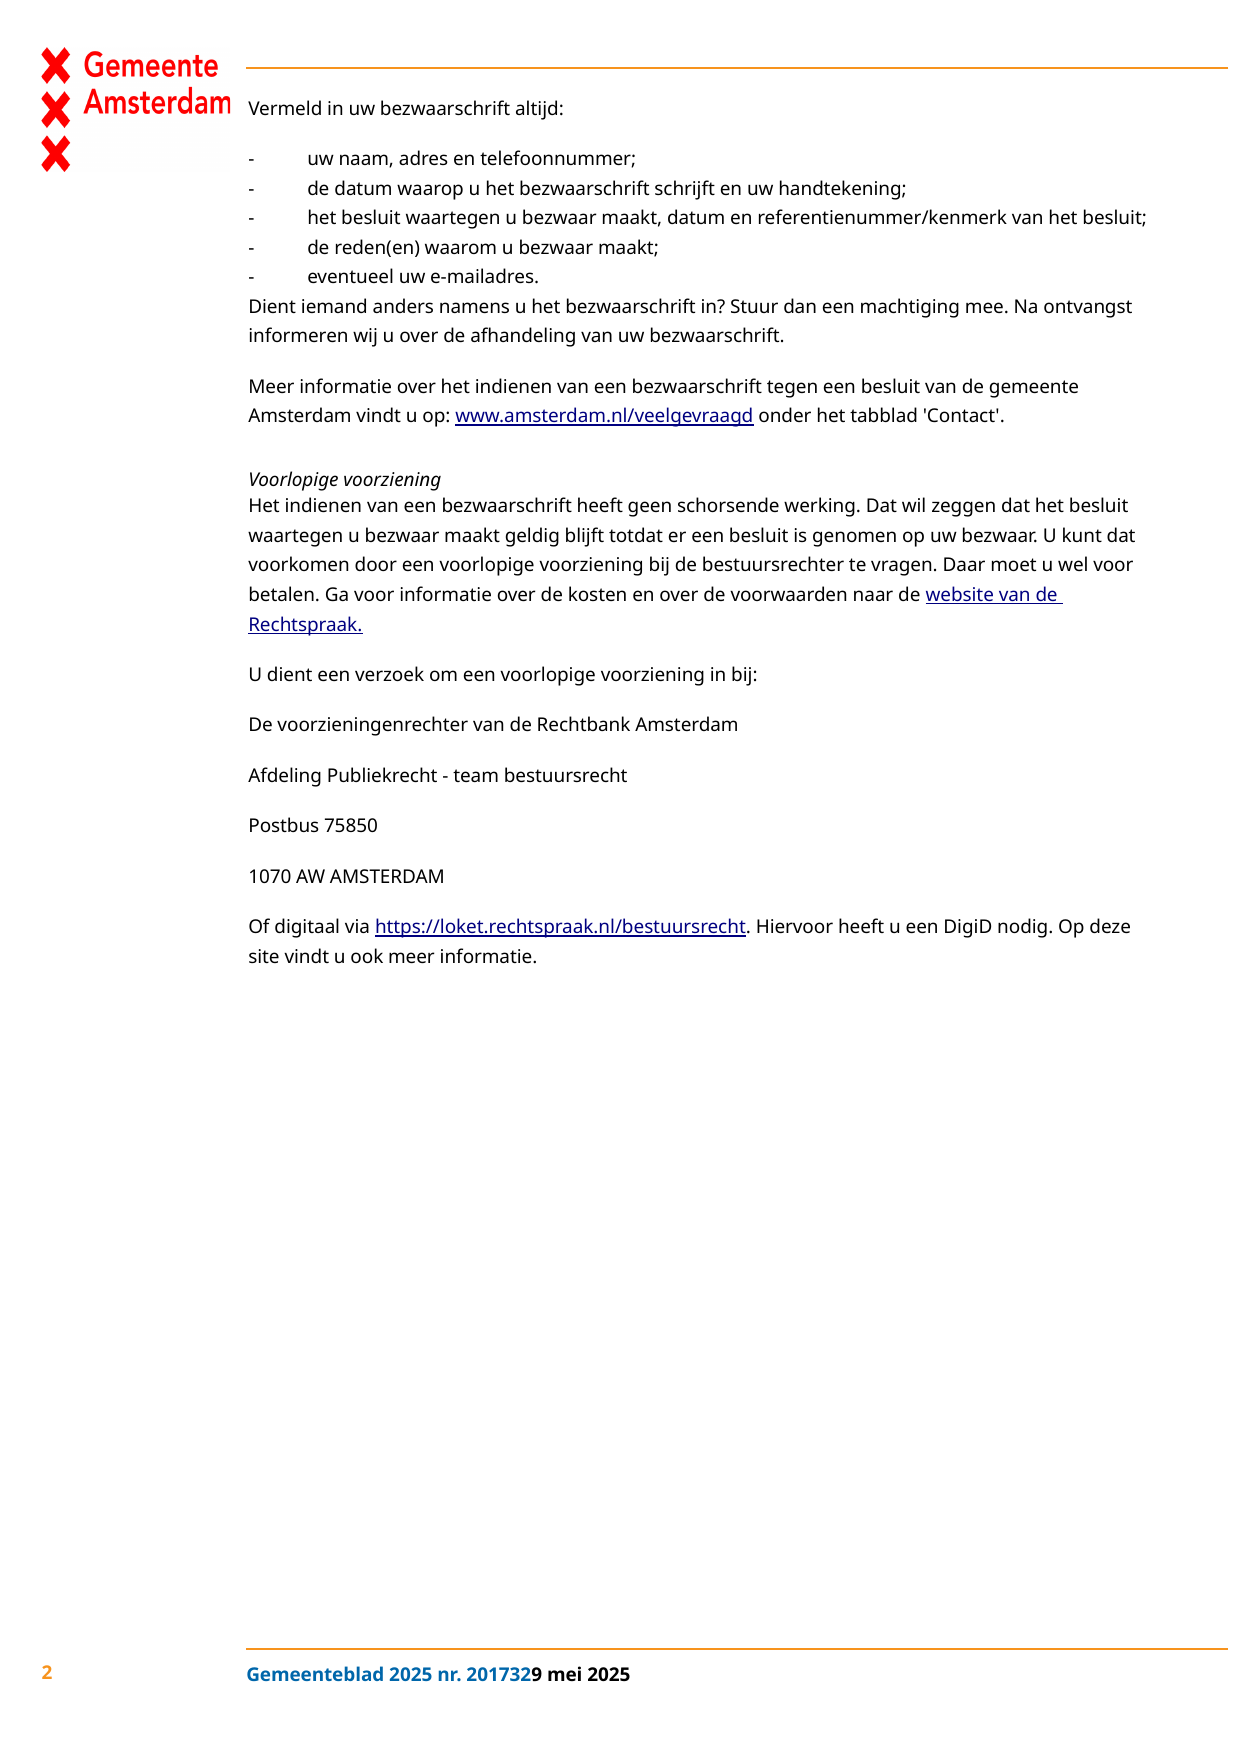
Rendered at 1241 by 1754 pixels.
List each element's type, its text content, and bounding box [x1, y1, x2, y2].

text Meer informatie over het indienen van een bezwaarschrift tegen een besluit van de gemeente Amsterdam vindt u op: www.amsterdam.nl/veelgevraagd onder het tabblad 'Contact'. [248, 373, 1152, 428]
list de datum waarop u het bezwaarschrift schrijft en uw handtekening; [248, 175, 1152, 201]
text Het indienen van een bezwaarschrift heeft geen schorsende werking. Dat wil zeggen dat het besluit waartegen u bezwaar maakt geldig blijft totdat er een besluit is genomen op uw bezwaar. U kunt dat voorkomen door een voorlopige voorziening bij de bestuursrechter te vragen. Daar moet u wel voor betalen. Ga voor informatie over de kosten en over de voorwaarden naar de website van de Rechtspraak. [248, 492, 1152, 636]
text De voorzieningenrechter van de Rechtbank Amsterdam [248, 712, 1152, 737]
text Afdeling Publiekrecht - team bestuursrecht [248, 762, 1152, 788]
picture [41, 47, 231, 172]
list het besluit waartegen u bezwaar maakt, datum en referentienummer/kenmerk van het besluit; [248, 204, 1152, 230]
text 1070 AW AMSTERDAM [248, 863, 1152, 888]
list uw naam, adres en telefoonnummer; [248, 145, 1152, 171]
text U dient een verzoek om een voorlopige voorziening in bij: [248, 661, 1152, 687]
list de reden(en) waarom u bezwaar maakt; [248, 234, 1152, 260]
list eventueel uw e-mailadres. [248, 263, 1152, 289]
text Voorlopige voorziening [248, 467, 1152, 492]
text Dient iemand anders namens u het bezwaarschrift in? Stuur dan een machtiging mee. Na ontvangst informeren wij u over de afhandeling van uw bezwaarschrift. [248, 293, 1152, 348]
text Postbus 75850 [248, 812, 1152, 838]
text Vermeld in uw bezwaarschrift altijd: [248, 95, 1152, 121]
text Of digitaal via https://loket.rechtspraak.nl/bestuursrecht. Hiervoor heeft u een DigiD nodig. Op deze site vindt u ook meer informatie. [248, 913, 1152, 968]
